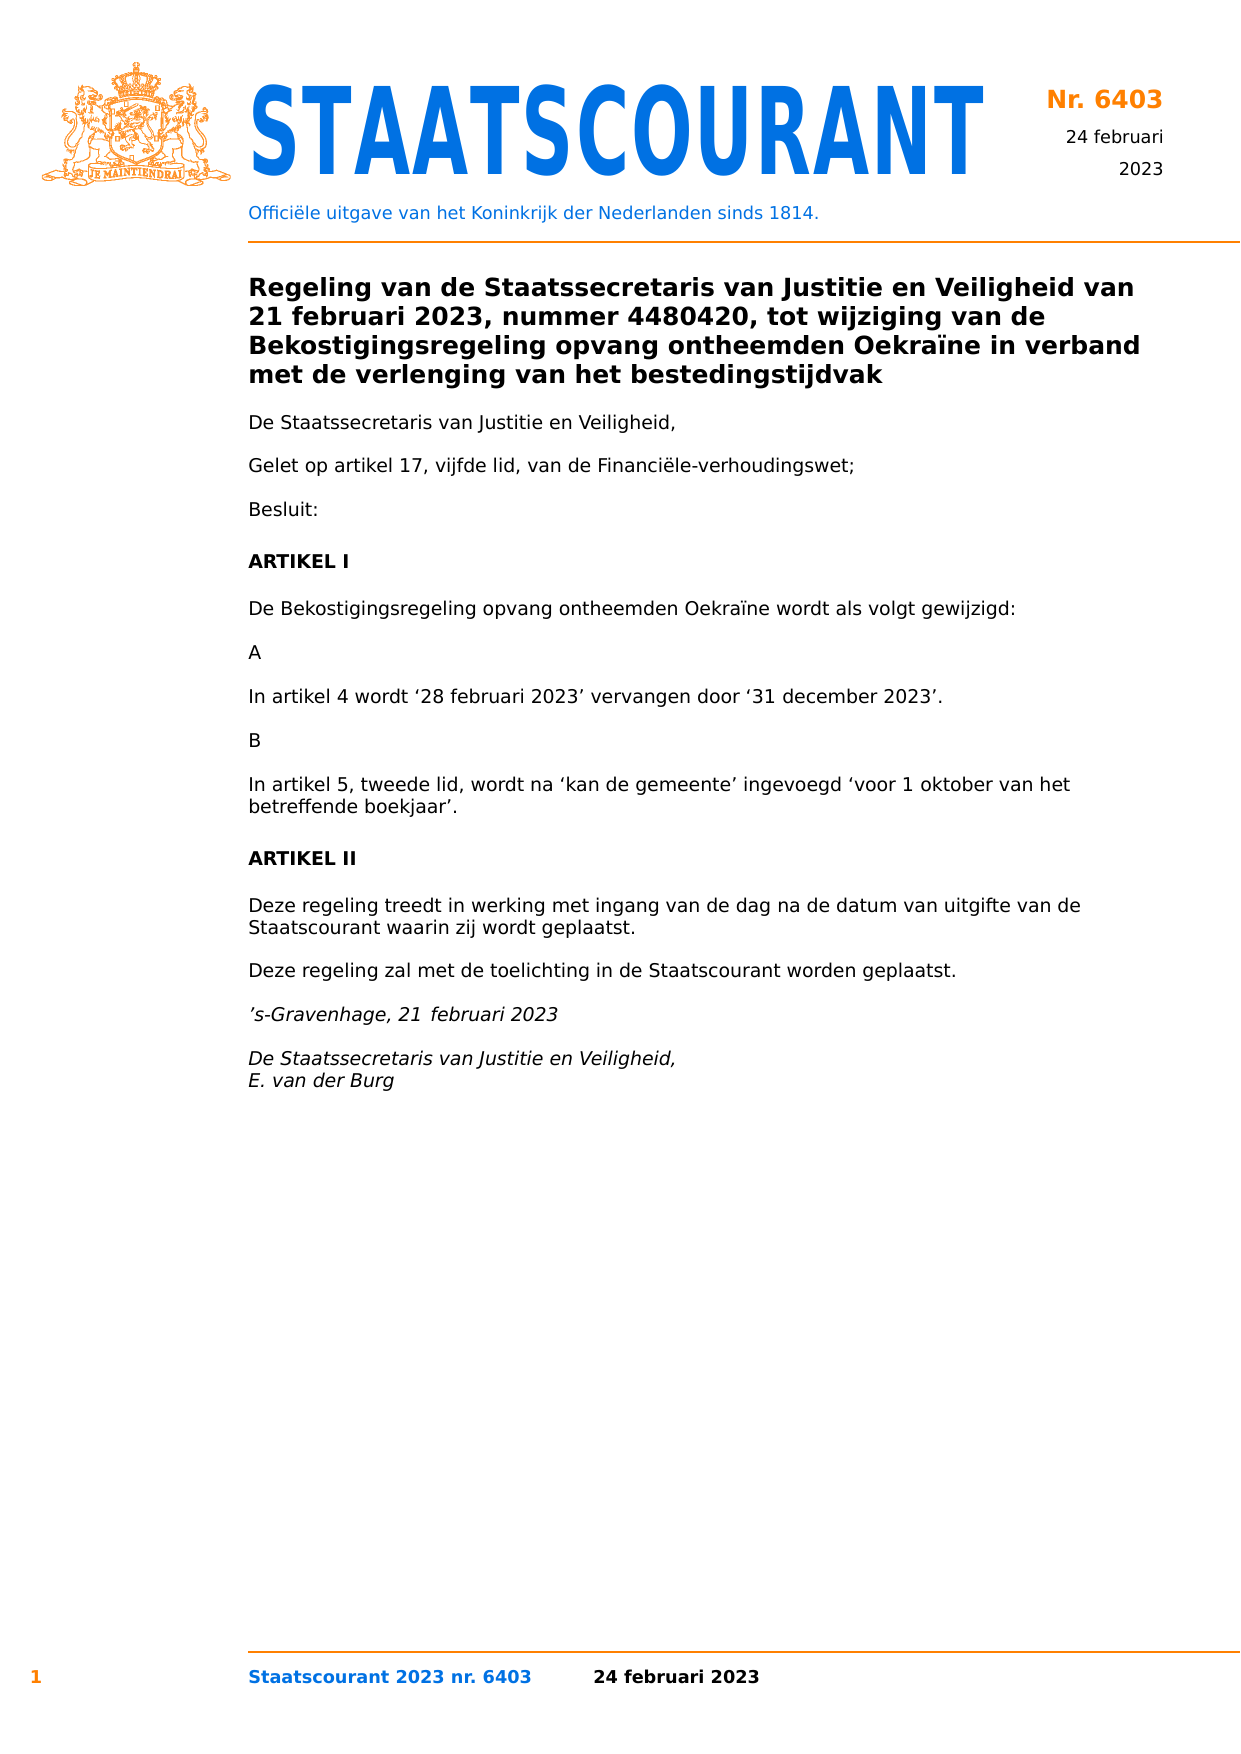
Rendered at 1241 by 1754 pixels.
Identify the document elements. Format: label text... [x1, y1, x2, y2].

table_cell 24 februari [998, 121, 1240, 153]
picture [41, 62, 231, 186]
table_cell 2023 [998, 153, 1240, 203]
table_header STAATSCOURANT [248, 62, 998, 203]
text B [248, 730, 1163, 752]
subtitle ARTIKEL II [248, 848, 1163, 869]
subtitle ARTIKEL I [248, 551, 1163, 573]
text Gelet op artikel 17, vijfde lid, van de Financiële-verhoudingswet; [248, 455, 1163, 477]
table_cell Officiële uitgave van het Koninkrijk der Nederlanden sinds 1814. [248, 203, 1240, 241]
text De Staatssecretaris van Justitie en Veiligheid, E. van der Burg [248, 1048, 1163, 1092]
text A [248, 642, 1163, 664]
text Deze regeling treedt in werking met ingang van de dag na de datum van uitgifte van de Staatscourant waarin zij wordt geplaatst. [248, 894, 1163, 938]
text Deze regeling zal met de toelichting in de Staatscourant worden geplaatst. [248, 960, 1163, 982]
text In artikel 5, tweede lid, wordt na ‘kan de gemeente’ ingevoegd ‘voor 1 oktober van het betreffende boekjaar’. [248, 774, 1163, 818]
text Besluit: [248, 499, 1163, 521]
text In artikel 4 wordt ‘28 februari 2023’ vervangen door ‘31 december 2023’. [248, 686, 1163, 708]
text De Staatssecretaris van Justitie en Veiligheid, [248, 412, 1163, 433]
text De Bekostigingsregeling opvang ontheemden Oekraïne wordt als volgt gewijzigd: [248, 598, 1163, 620]
subtitle Regeling van de Staatssecretaris van Justitie en Veiligheid van 21 februari 2023, nummer 4480420, tot wijziging van de Bekostigingsregeling opvang ontheemden Oekraïne in verband met de verlenging van het bestedingstijdvak [248, 273, 1163, 390]
table_header [25, 62, 248, 241]
table_header Nr. 6403 [998, 62, 1240, 121]
text ’s-Gravenhage, 21 februari 2023 [248, 1004, 1163, 1026]
